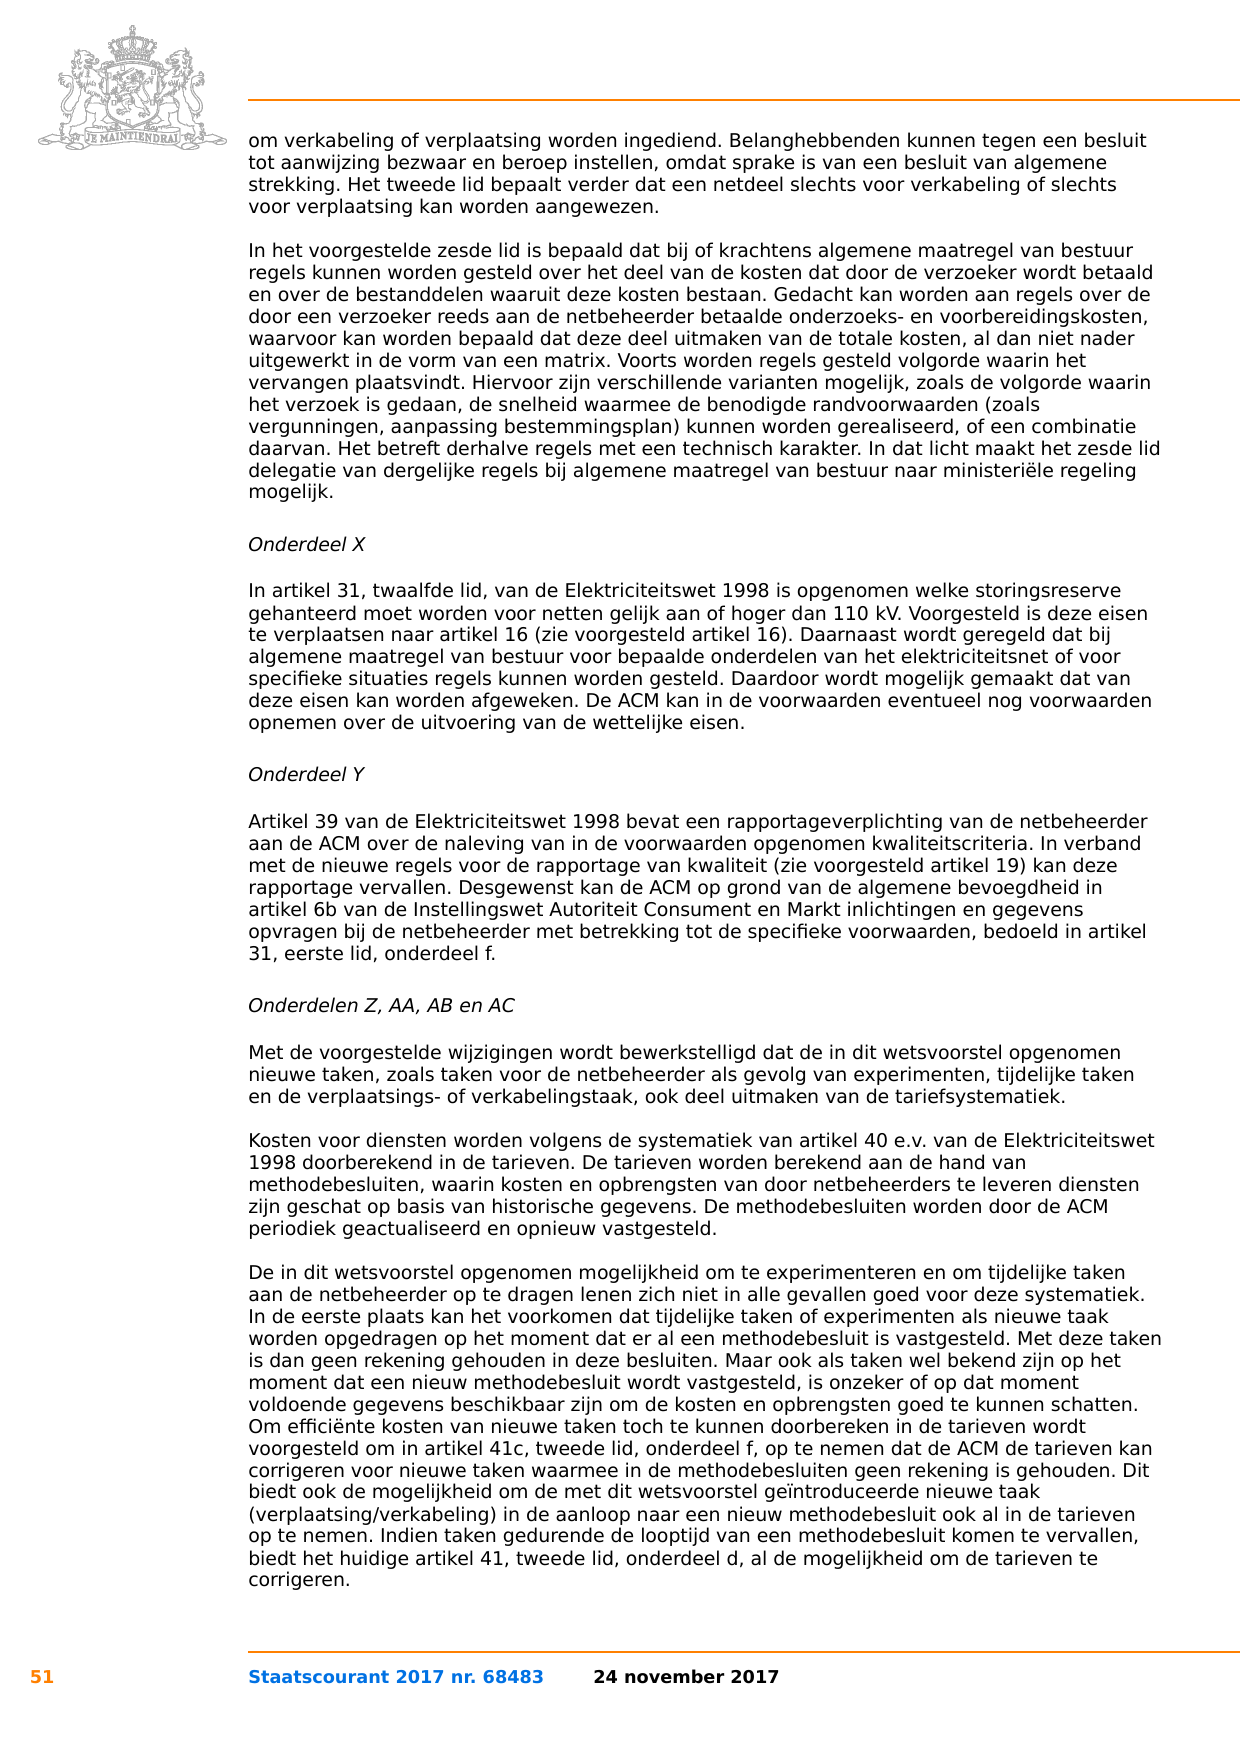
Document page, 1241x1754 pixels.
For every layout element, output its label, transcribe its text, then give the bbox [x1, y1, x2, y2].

subtitle Onderdeel Y [248, 764, 1163, 786]
subtitle Onderdelen Z, AA, AB en AC [248, 995, 1163, 1017]
text Met de voorgestelde wijzigingen wordt bewerkstelligd dat de in dit wetsvoorstel opgenomen nieuwe taken, zoals taken voor de netbeheerder als gevolg van experimenten, tijdelijke taken en de verplaatsings- of verkabelingstaak, ook deel uitmaken van de tariefsystematiek. [248, 1042, 1163, 1108]
picture [38, 25, 227, 150]
text De in dit wetsvoorstel opgenomen mogelijkheid om te experimenteren en om tijdelijke taken aan de netbeheerder op te dragen lenen zich niet in alle gevallen goed voor deze systematiek. In de eerste plaats kan het voorkomen dat tijdelijke taken of experimenten als nieuwe taak worden opgedragen op het moment dat er al een methodebesluit is vastgesteld. Met deze taken is dan geen rekening gehouden in deze besluiten. Maar ook als taken wel bekend zijn op het moment dat een nieuw methodebesluit wordt vastgesteld, is onzeker of op dat moment voldoende gegevens beschikbaar zijn om de kosten en opbrengsten goed te kunnen schatten. Om efficiënte kosten van nieuwe taken toch te kunnen doorbereken in de tarieven wordt voorgesteld om in artikel 41c, tweede lid, onderdeel f, op te nemen dat de ACM de tarieven kan corrigeren voor nieuwe taken waarmee in de methodebesluiten geen rekening is gehouden. Dit biedt ook de mogelijkheid om de met dit wetsvoorstel geïntroduceerde nieuwe taak (verplaatsing/verkabeling) in de aanloop naar een nieuw methodebesluit ook al in de tarieven op te nemen. Indien taken gedurende de looptijd van een methodebesluit komen te vervallen, biedt het huidige artikel 41, tweede lid, onderdeel d, al de mogelijkheid om de tarieven te corrigeren. [248, 1262, 1163, 1591]
text Artikel 39 van de Elektriciteitswet 1998 bevat een rapportageverplichting van de netbeheerder aan de ACM over de naleving van in de voorwaarden opgenomen kwaliteitscriteria. In verband met de nieuwe regels voor de rapportage van kwaliteit (zie voorgesteld artikel 19) kan deze rapportage vervallen. Desgewenst kan de ACM op grond van de algemene bevoegdheid in artikel 6b van de Instellingswet Autoriteit Consument en Markt inlichtingen en gegevens opvragen bij de netbeheerder met betrekking tot de specifieke voorwaarden, bedoeld in artikel 31, eerste lid, onderdeel f. [248, 811, 1163, 965]
subtitle Onderdeel X [248, 533, 1163, 555]
text In artikel 31, twaalfde lid, van de Elektriciteitswet 1998 is opgenomen welke storingsreserve gehanteerd moet worden voor netten gelijk aan of hoger dan 110 kV. Voorgesteld is deze eisen te verplaatsen naar artikel 16 (zie voorgesteld artikel 16). Daarnaast wordt geregeld dat bij algemene maatregel van bestuur voor bepaalde onderdelen van het elektriciteitsnet of voor specifieke situaties regels kunnen worden gesteld. Daardoor wordt mogelijk gemaakt dat van deze eisen kan worden afgeweken. De ACM kan in de voorwaarden eventueel nog voorwaarden opnemen over de uitvoering van de wettelijke eisen. [248, 580, 1163, 734]
text In het voorgestelde zesde lid is bepaald dat bij of krachtens algemene maatregel van bestuur regels kunnen worden gesteld over het deel van de kosten dat door de verzoeker wordt betaald en over de bestanddelen waaruit deze kosten bestaan. Gedacht kan worden aan regels over de door een verzoeker reeds aan de netbeheerder betaalde onderzoeks- en voorbereidingskosten, waarvoor kan worden bepaald dat deze deel uitmaken van de totale kosten, al dan niet nader uitgewerkt in de vorm van een matrix. Voorts worden regels gesteld volgorde waarin het vervangen plaatsvindt. Hiervoor zijn verschillende varianten mogelijk, zoals de volgorde waarin het verzoek is gedaan, de snelheid waarmee de benodigde randvoorwaarden (zoals vergunningen, aanpassing bestemmingsplan) kunnen worden gerealiseerd, of een combinatie daarvan. Het betreft derhalve regels met een technisch karakter. In dat licht maakt het zesde lid delegatie van dergelijke regels bij algemene maatregel van bestuur naar ministeriële regeling mogelijk. [248, 240, 1163, 503]
text Kosten voor diensten worden volgens de systematiek van artikel 40 e.v. van de Elektriciteitswet 1998 doorberekend in de tarieven. De tarieven worden berekend aan de hand van methodebesluiten, waarin kosten en opbrengsten van door netbeheerders te leveren diensten zijn geschat op basis van historische gegevens. De methodebesluiten worden door de ACM periodiek geactualiseerd en opnieuw vastgesteld. [248, 1130, 1163, 1240]
text om verkabeling of verplaatsing worden ingediend. Belanghebbenden kunnen tegen een besluit tot aanwijzing bezwaar en beroep instellen, omdat sprake is van een besluit van algemene strekking. Het tweede lid bepaalt verder dat een netdeel slechts voor verkabeling of slechts voor verplaatsing kan worden aangewezen. [248, 130, 1163, 218]
